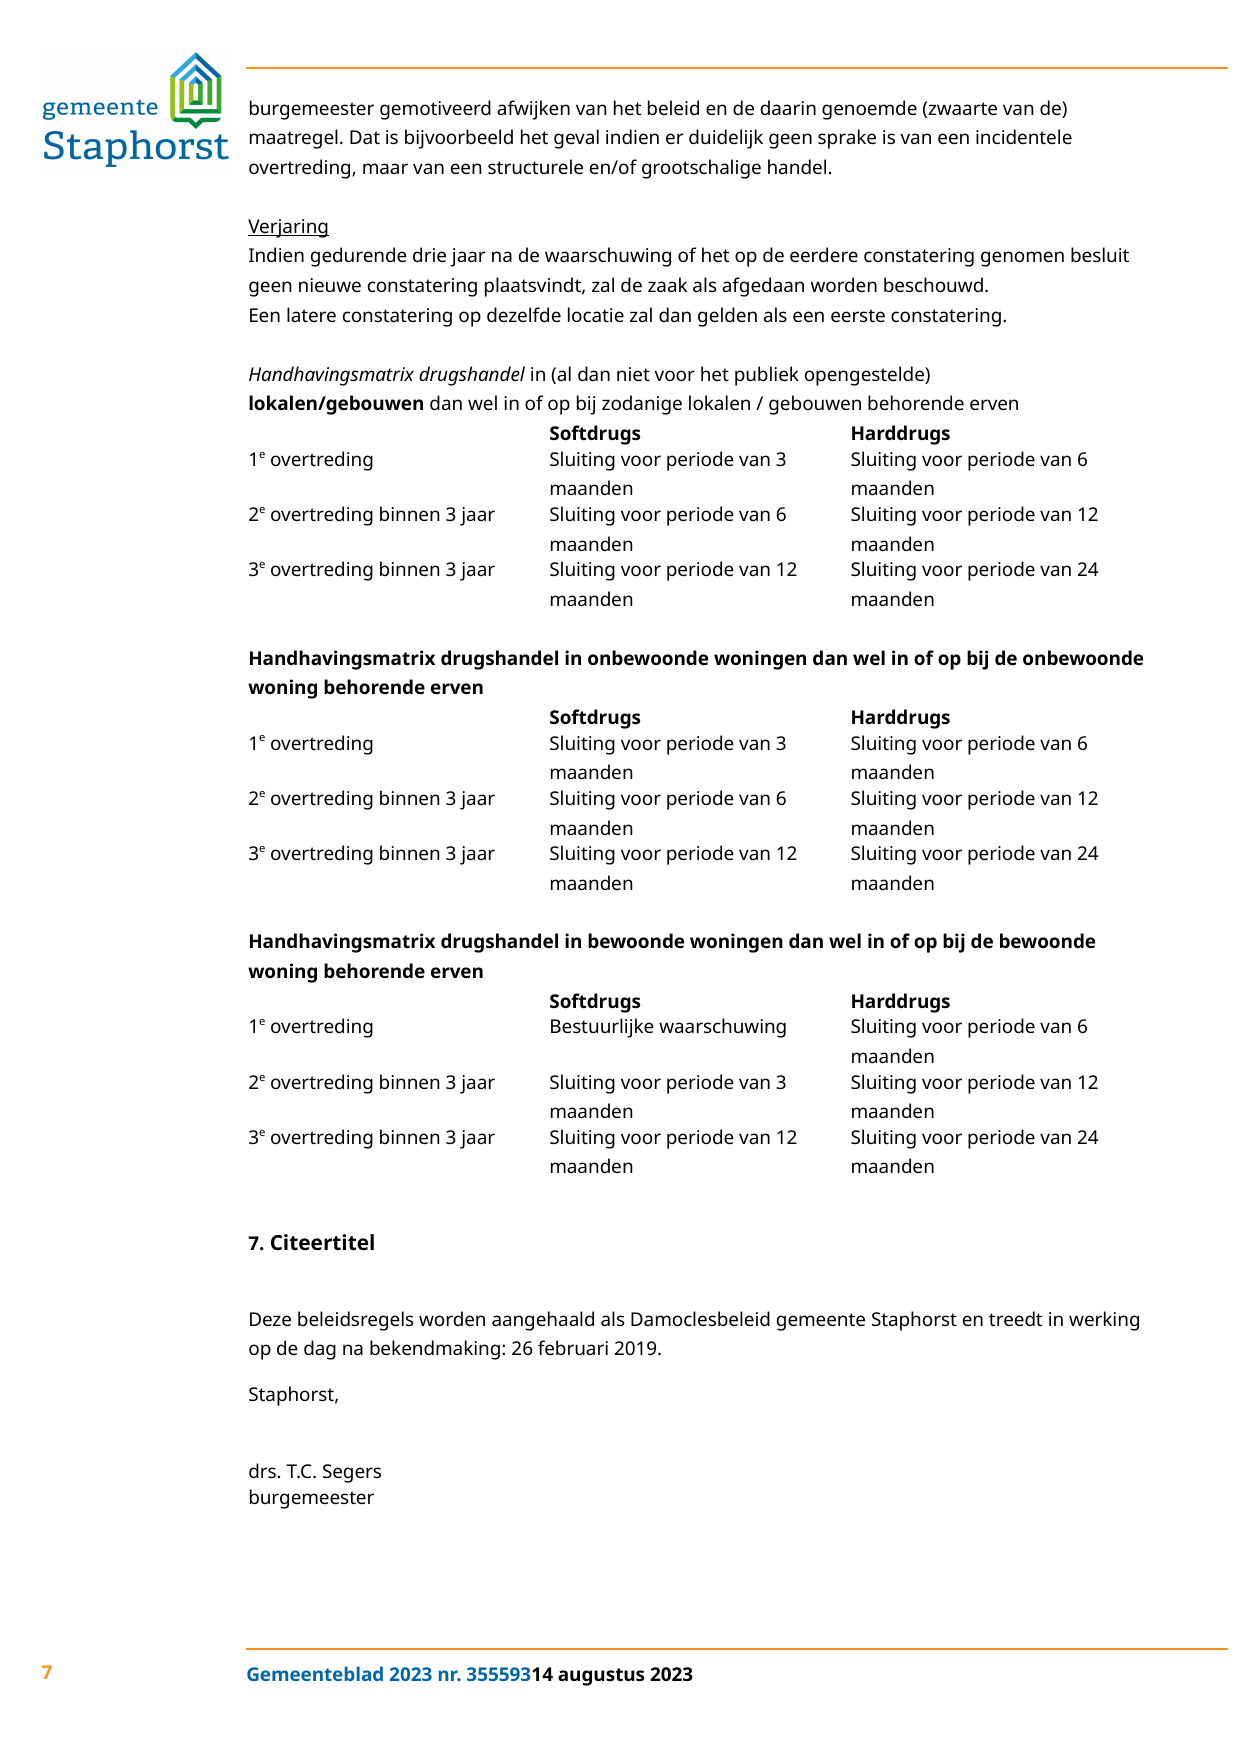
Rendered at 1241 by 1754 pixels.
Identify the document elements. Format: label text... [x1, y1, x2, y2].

table_header Softdrugs [549, 988, 850, 1013]
table_header Harddrugs [850, 988, 1152, 1013]
table_header [248, 704, 549, 730]
table_header Softdrugs [549, 704, 850, 730]
table_cell Sluiting voor periode van 24 maanden [850, 840, 1152, 896]
text burgemeester gemotiveerd afwijken van het beleid en de daarin genoemde (zwaarte van de) maatregel. Dat is bijvoorbeeld het geval indien er duidelijk geen sprake is van een incidentele overtreding, maar van een structurele en/of grootschalige handel. [248, 95, 1152, 180]
table_cell 3e overtreding binnen 3 jaar [248, 840, 549, 896]
text 7. Citeertitel [248, 1228, 1152, 1257]
table_cell 2e overtreding binnen 3 jaar [248, 501, 549, 557]
table_cell 1e overtreding [248, 1014, 549, 1069]
table_cell 3e overtreding binnen 3 jaar [248, 1124, 549, 1179]
table_cell Sluiting voor periode van 12 maanden [549, 840, 850, 896]
text Verjaring [248, 213, 1152, 239]
table_cell Sluiting voor periode van 12 maanden [850, 785, 1152, 840]
text Handhavingsmatrix drugshandel in bewoonde woningen dan wel in of op bij de bewoonde woning behorende erven [248, 928, 1152, 984]
text Indien gedurende drie jaar na de waarschuwing of het op de eerdere constatering genomen besluit geen nieuwe constatering plaatsvindt, zal de zaak als afgedaan worden beschouwd. [248, 243, 1152, 298]
table_cell Sluiting voor periode van 24 maanden [850, 557, 1152, 612]
table_cell 2e overtreding binnen 3 jaar [248, 1069, 549, 1124]
table_cell Sluiting voor periode van 3 maanden [549, 1069, 850, 1124]
table_cell 3e overtreding binnen 3 jaar [248, 557, 549, 612]
table_cell Bestuurlijke waarschuwing [549, 1014, 850, 1069]
text Deze beleidsregels worden aangehaald als Damoclesbeleid gemeente Staphorst en treedt in werking op de dag na bekendmaking: 26 februari 2019. [248, 1306, 1152, 1361]
table_header [248, 988, 549, 1013]
table_cell Sluiting voor periode van 12 maanden [549, 1124, 850, 1179]
table_cell Sluiting voor periode van 12 maanden [850, 1069, 1152, 1124]
table_cell Sluiting voor periode van 6 maanden [549, 785, 850, 840]
table_cell Sluiting voor periode van 6 maanden [850, 446, 1152, 501]
text burgemeester [248, 1484, 1152, 1510]
table_header Softdrugs [549, 420, 850, 446]
text Een latere constatering op dezelfde locatie zal dan gelden als een eerste constatering. [248, 302, 1152, 328]
table_header Harddrugs [850, 420, 1152, 446]
table_cell 1e overtreding [248, 730, 549, 785]
text Handhavingsmatrix drugshandel in onbewoonde woningen dan wel in of op bij de onbewoonde woning behorende erven [248, 645, 1152, 700]
table_cell 2e overtreding binnen 3 jaar [248, 785, 549, 840]
table_cell 1e overtreding [248, 446, 549, 501]
table_cell Sluiting voor periode van 6 maanden [549, 501, 850, 557]
text Handhavingsmatrix drugshandel in (al dan niet voor het publiek opengestelde) [248, 361, 1152, 387]
table_cell Sluiting voor periode van 3 maanden [549, 446, 850, 501]
table_cell Sluiting voor periode van 12 maanden [549, 557, 850, 612]
text drs. T.C. Segers [248, 1458, 1152, 1484]
table_cell Sluiting voor periode van 12 maanden [850, 501, 1152, 557]
text Staphorst, [248, 1381, 1152, 1407]
table_cell Sluiting voor periode van 6 maanden [850, 1014, 1152, 1069]
table_header Harddrugs [850, 704, 1152, 730]
picture [41, 47, 231, 172]
text lokalen/gebouwen dan wel in of op bij zodanige lokalen / gebouwen behorende erven [248, 391, 1152, 416]
table_cell Sluiting voor periode van 3 maanden [549, 730, 850, 785]
table_cell Sluiting voor periode van 6 maanden [850, 730, 1152, 785]
table_cell Sluiting voor periode van 24 maanden [850, 1124, 1152, 1179]
table_header [248, 420, 549, 446]
